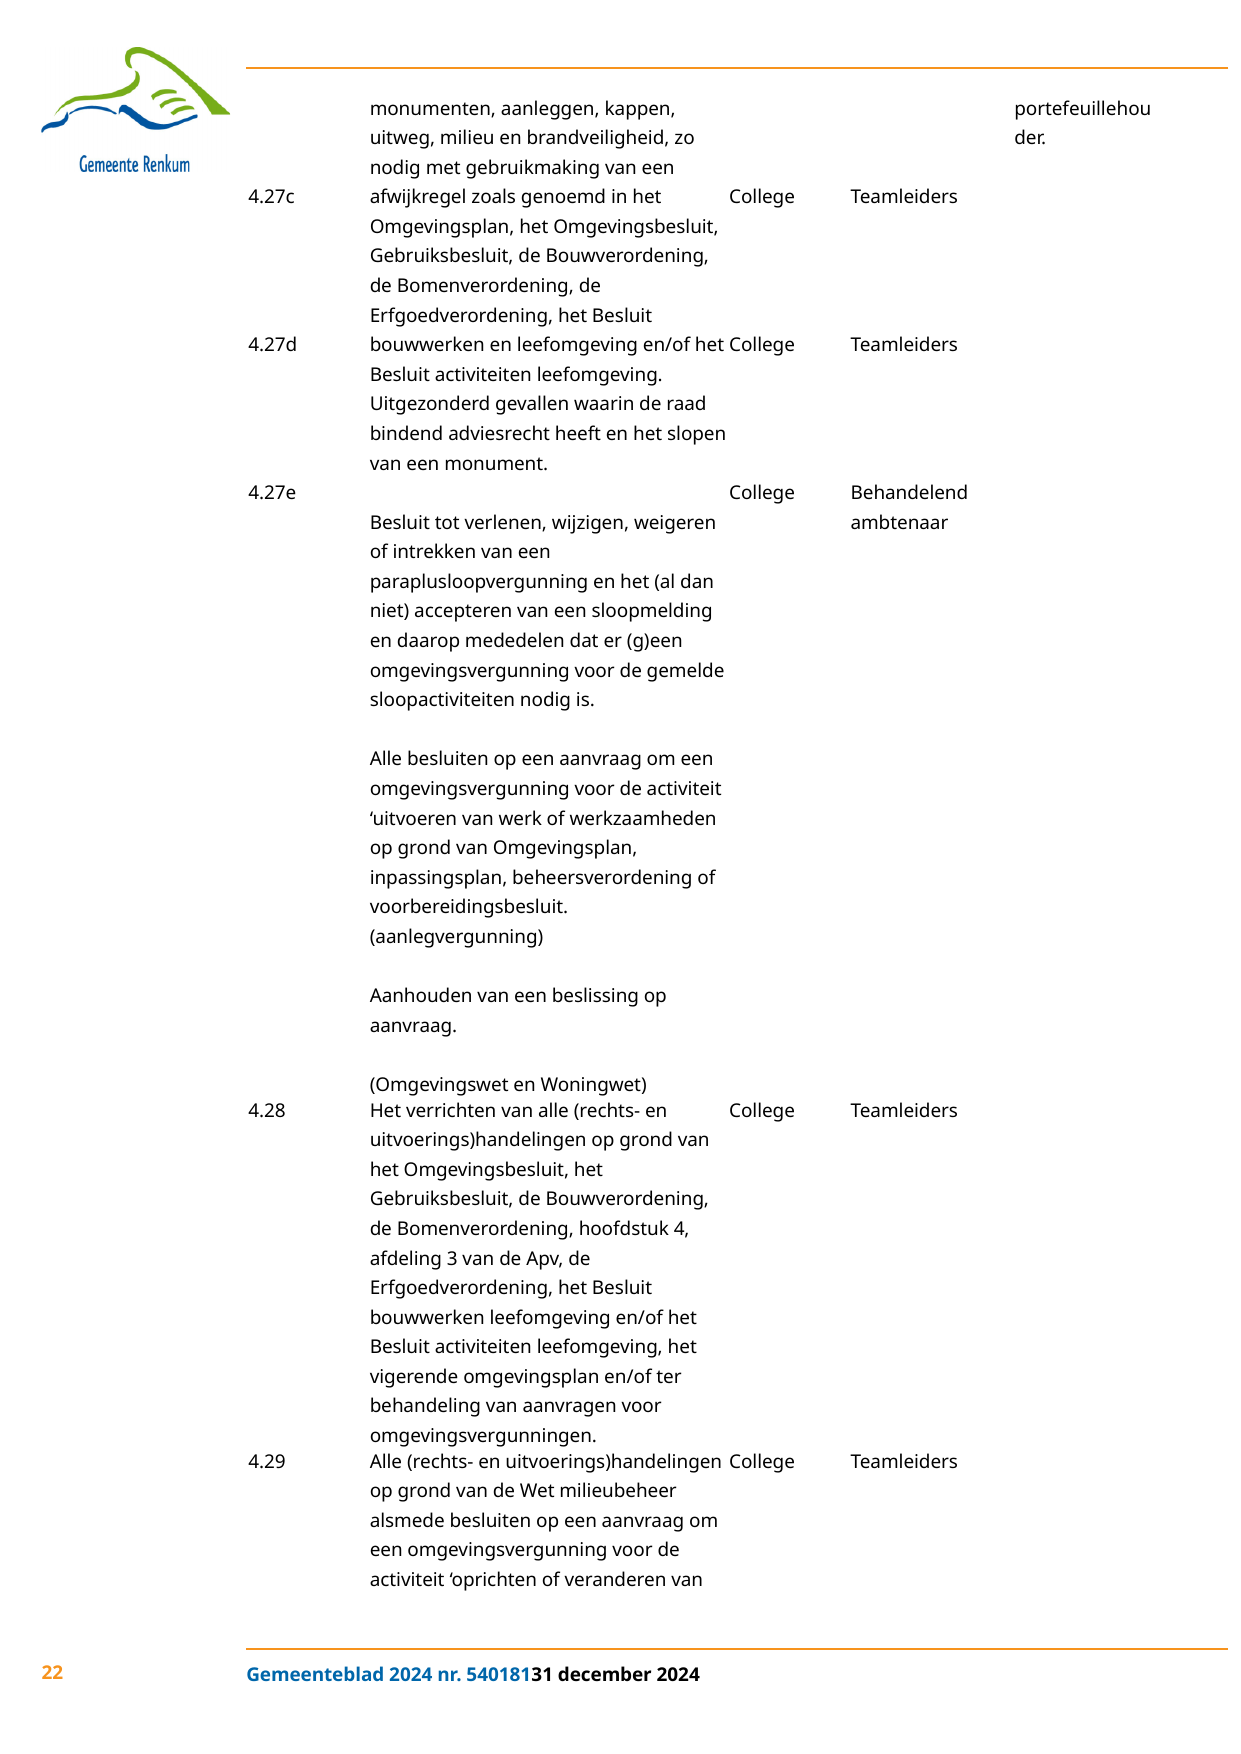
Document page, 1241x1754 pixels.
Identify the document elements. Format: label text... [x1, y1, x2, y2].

table_cell Het verrichten van alle (rechts- en uitvoerings)handelingen op grond van het Omgevingsbesluit, het Gebruiksbesluit, de Bouwverordening, de Bomenverordening, hoofdstuk 4, afdeling 3 van de Apv, de Erfgoedverordening, het Besluit bouwwerken leefomgeving en/of het Besluit activiteiten leefomgeving, het vigerende omgevingsplan en/of ter behandeling van aanvragen voor omgevingsvergunningen. [370, 1097, 729, 1448]
table_cell monumenten, aanleggen, kappen, uitweg, milieu en brandveiligheid, zo nodig met gebruikmaking van een afwijkregel zoals genoemd in het Omgevingsplan, het Omgevingsbesluit, Gebruiksbesluit, de Bouwverordening, de Bomenverordening, de Erfgoedverordening, het Besluit bouwwerken en leefomgeving en/of het Besluit activiteiten leefomgeving. Uitgezonderd gevallen waarin de raad bindend adviesrecht heeft en het slopen van een monument. Besluit tot verlenen, wijzigen, weigeren of intrekken van een paraplusloopvergunning en het (al dan niet) accepteren van een sloopmelding en daarop mededelen dat er (g)een omgevingsvergunning voor de gemelde sloopactiviteiten nodig is. Alle besluiten op een aanvraag om een omgevingsvergunning voor de activiteit ‘uitvoeren van werk of werkzaamheden op grond van Omgevingsplan, inpassingsplan, beheersverordening of voorbereidingsbesluit. (aanlegvergunning) Aanhouden van een beslissing op aanvraag. (Omgevingswet en Woningwet) [370, 95, 729, 1097]
table_cell College [729, 1097, 850, 1448]
table_cell [1014, 1097, 1152, 1448]
table_cell Teamleiders [850, 1097, 1014, 1448]
table_cell College College College [729, 95, 850, 1097]
picture [41, 47, 231, 172]
table_cell Alle (rechts- en uitvoerings)handelingen op grond van de Wet milieubeheer alsmede besluiten op een aanvraag om een omgevingsvergunning voor de activiteit ‘oprichten of veranderen van [370, 1448, 729, 1592]
table_cell Teamleiders Teamleiders Behandelend ambtenaar [850, 95, 1014, 1097]
table_cell 4.29 [248, 1448, 369, 1592]
table_cell College [729, 1448, 850, 1592]
table_cell 4.28 [248, 1097, 369, 1448]
table_cell portefeuillehouder. [1014, 95, 1152, 1097]
table_cell [1014, 1448, 1152, 1592]
table_cell Teamleiders [850, 1448, 1014, 1592]
table_cell 4.27c 4.27d 4.27e [248, 95, 369, 1097]
